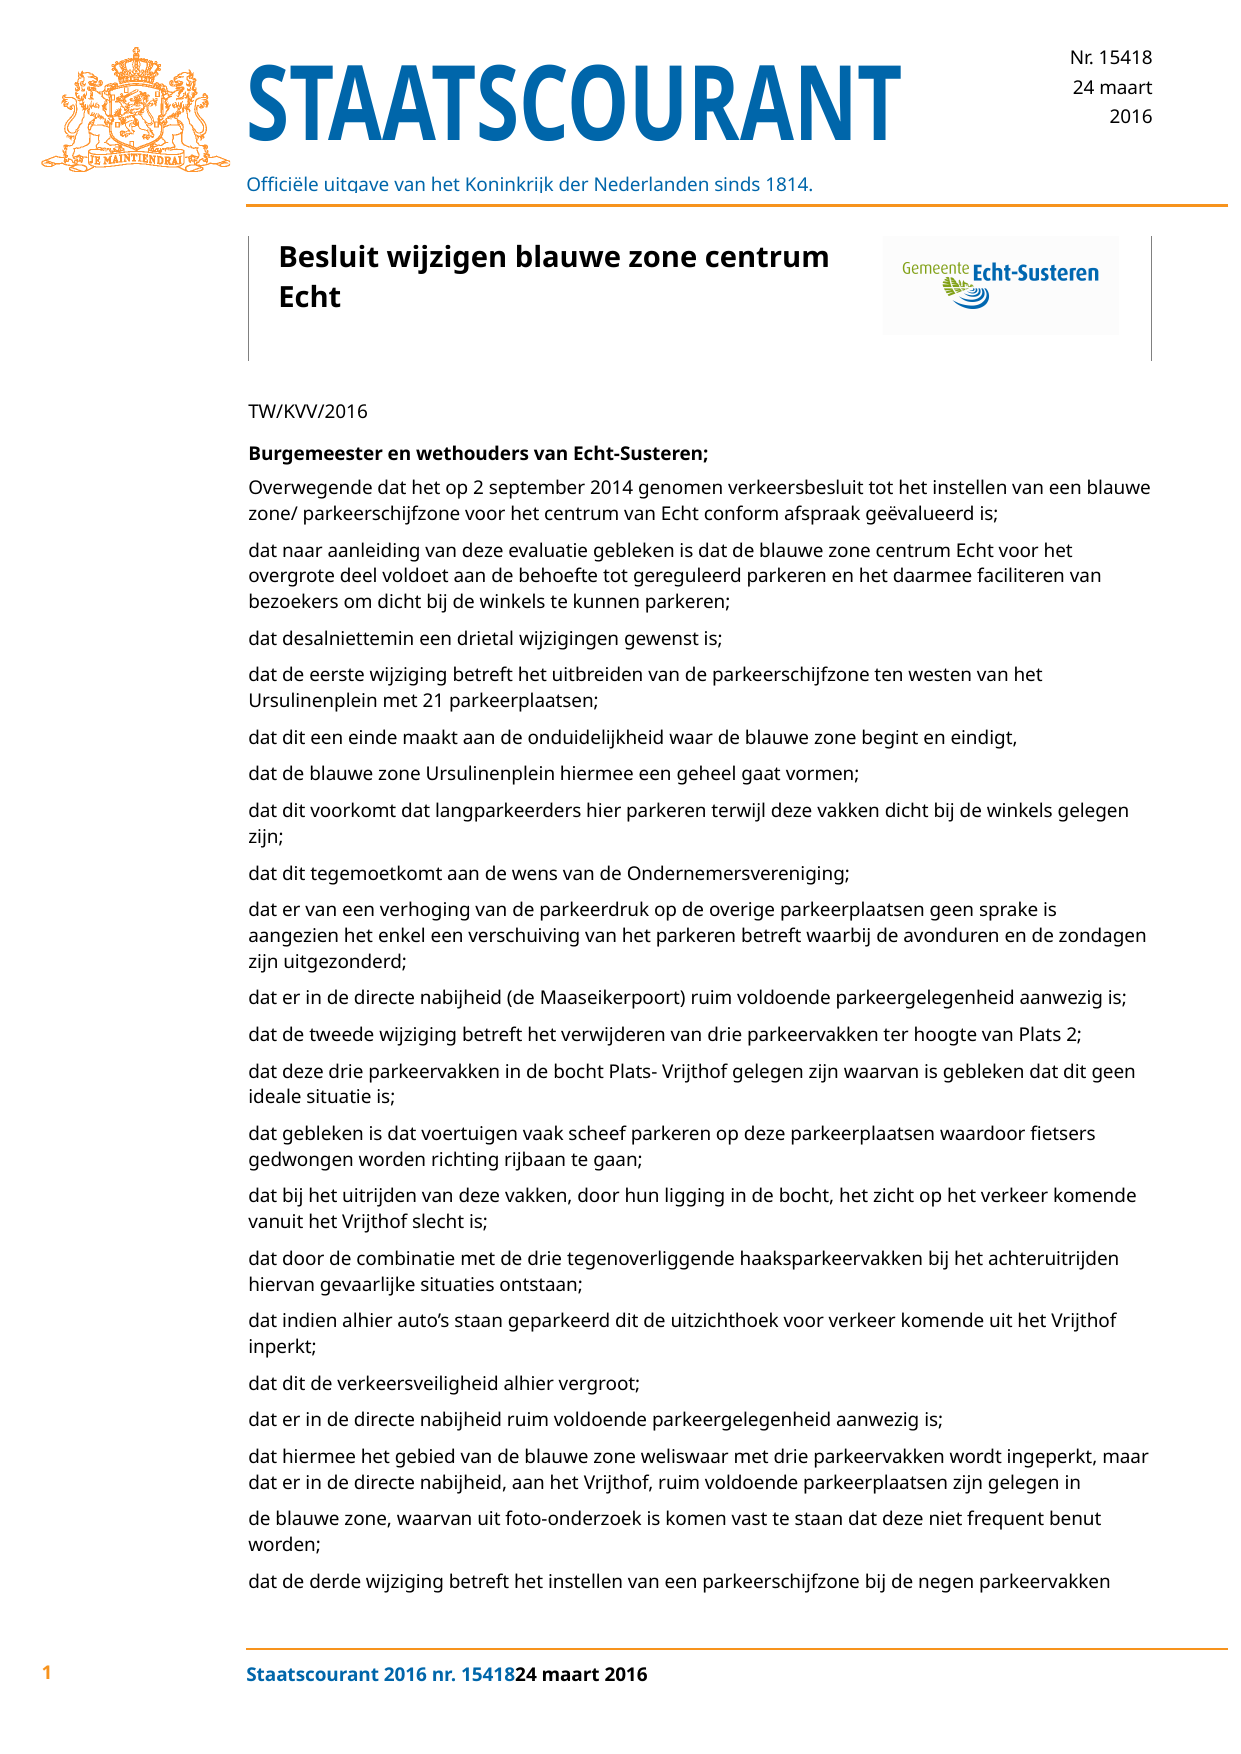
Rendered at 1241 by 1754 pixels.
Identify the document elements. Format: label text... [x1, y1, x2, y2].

text TW/KVV/2016 [248, 398, 1152, 424]
text dat door de combinatie met de drie tegenoverliggende haaksparkeervakken bij het achteruitrijden hiervan gevaarlijke situaties ontstaan; [248, 1245, 1152, 1296]
text de blauwe zone, waarvan uit foto-onderzoek is komen vast te staan dat deze niet frequent benut worden; [248, 1506, 1152, 1557]
text dat er in de directe nabijheid (de Maaseikerpoort) ruim voldoende parkeergelegenheid aanwezig is; [248, 984, 1152, 1010]
text dat dit een einde maakt aan de onduidelijkheid waar de blauwe zone begint en eindigt, [248, 724, 1152, 750]
text dat desalniettemin een drietal wijzigingen gewenst is; [248, 625, 1152, 651]
table_header Besluit wijzigen blauwe zone centrum Echt [249, 236, 850, 361]
text dat de eerste wijziging betreft het uitbreiden van de parkeerschijfzone ten westen van het Ursulinenplein met 21 parkeerplaatsen; [248, 662, 1152, 713]
text dat er in de directe nabijheid ruim voldoende parkeergelegenheid aanwezig is; [248, 1406, 1152, 1432]
text dat dit tegemoetkomt aan de wens van de Ondernemersvereniging; [248, 860, 1152, 885]
text dat de derde wijziging betreft het instellen van een parkeerschijfzone bij de negen parkeervakken [248, 1568, 1152, 1594]
text dat dit de verkeersveiligheid alhier vergroot; [248, 1370, 1152, 1396]
text dat indien alhier auto’s staan geparkeerd dit de uitzichthoek voor verkeer komende uit het Vrijthof inperkt; [248, 1307, 1152, 1359]
text dat er van een verhoging van de parkeerdruk op de overige parkeerplaatsen geen sprake is aangezien het enkel een verschuiving van het parkeren betreft waarbij de avonduren en de zondagen zijn uitgezonderd; [248, 896, 1152, 973]
table_header [850, 236, 1151, 361]
text dat dit voorkomt dat langparkeerders hier parkeren terwijl deze vakken dicht bij de winkels gelegen zijn; [248, 797, 1152, 849]
text dat bij het uitrijden van deze vakken, door hun ligging in de bocht, het zicht op het verkeer komende vanuit het Vrijthof slecht is; [248, 1183, 1152, 1234]
text dat deze drie parkeervakken in de bocht Plats- Vrijthof gelegen zijn waarvan is gebleken dat dit geen ideale situatie is; [248, 1058, 1152, 1109]
text dat de blauwe zone Ursulinenplein hiermee een geheel gaat vormen; [248, 761, 1152, 786]
text dat naar aanleiding van deze evaluatie gebleken is dat de blauwe zone centrum Echt voor het overgrote deel voldoet aan de behoefte tot gereguleerd parkeren en het daarmee faciliteren van bezoekers om dicht bij de winkels te kunnen parkeren; [248, 537, 1152, 614]
text dat gebleken is dat voertuigen vaak scheef parkeren op deze parkeerplaatsen waardoor fietsers gedwongen worden richting rijbaan te gaan; [248, 1120, 1152, 1172]
picture [882, 236, 1119, 335]
text Burgemeester en wethouders van Echt-Susteren; [248, 440, 1152, 466]
picture [41, 47, 231, 172]
text dat hiermee het gebied van de blauwe zone weliswaar met drie parkeervakken wordt ingeperkt, maar dat er in de directe nabijheid, aan het Vrijthof, ruim voldoende parkeerplaatsen zijn gelegen in [248, 1443, 1152, 1494]
text dat de tweede wijziging betreft het verwijderen van drie parkeervakken ter hoogte van Plats 2; [248, 1021, 1152, 1047]
text Overwegende dat het op 2 september 2014 genomen verkeersbesluit tot het instellen van een blauwe zone/ parkeerschijfzone voor het centrum van Echt conform afspraak geëvalueerd is; [248, 474, 1152, 526]
